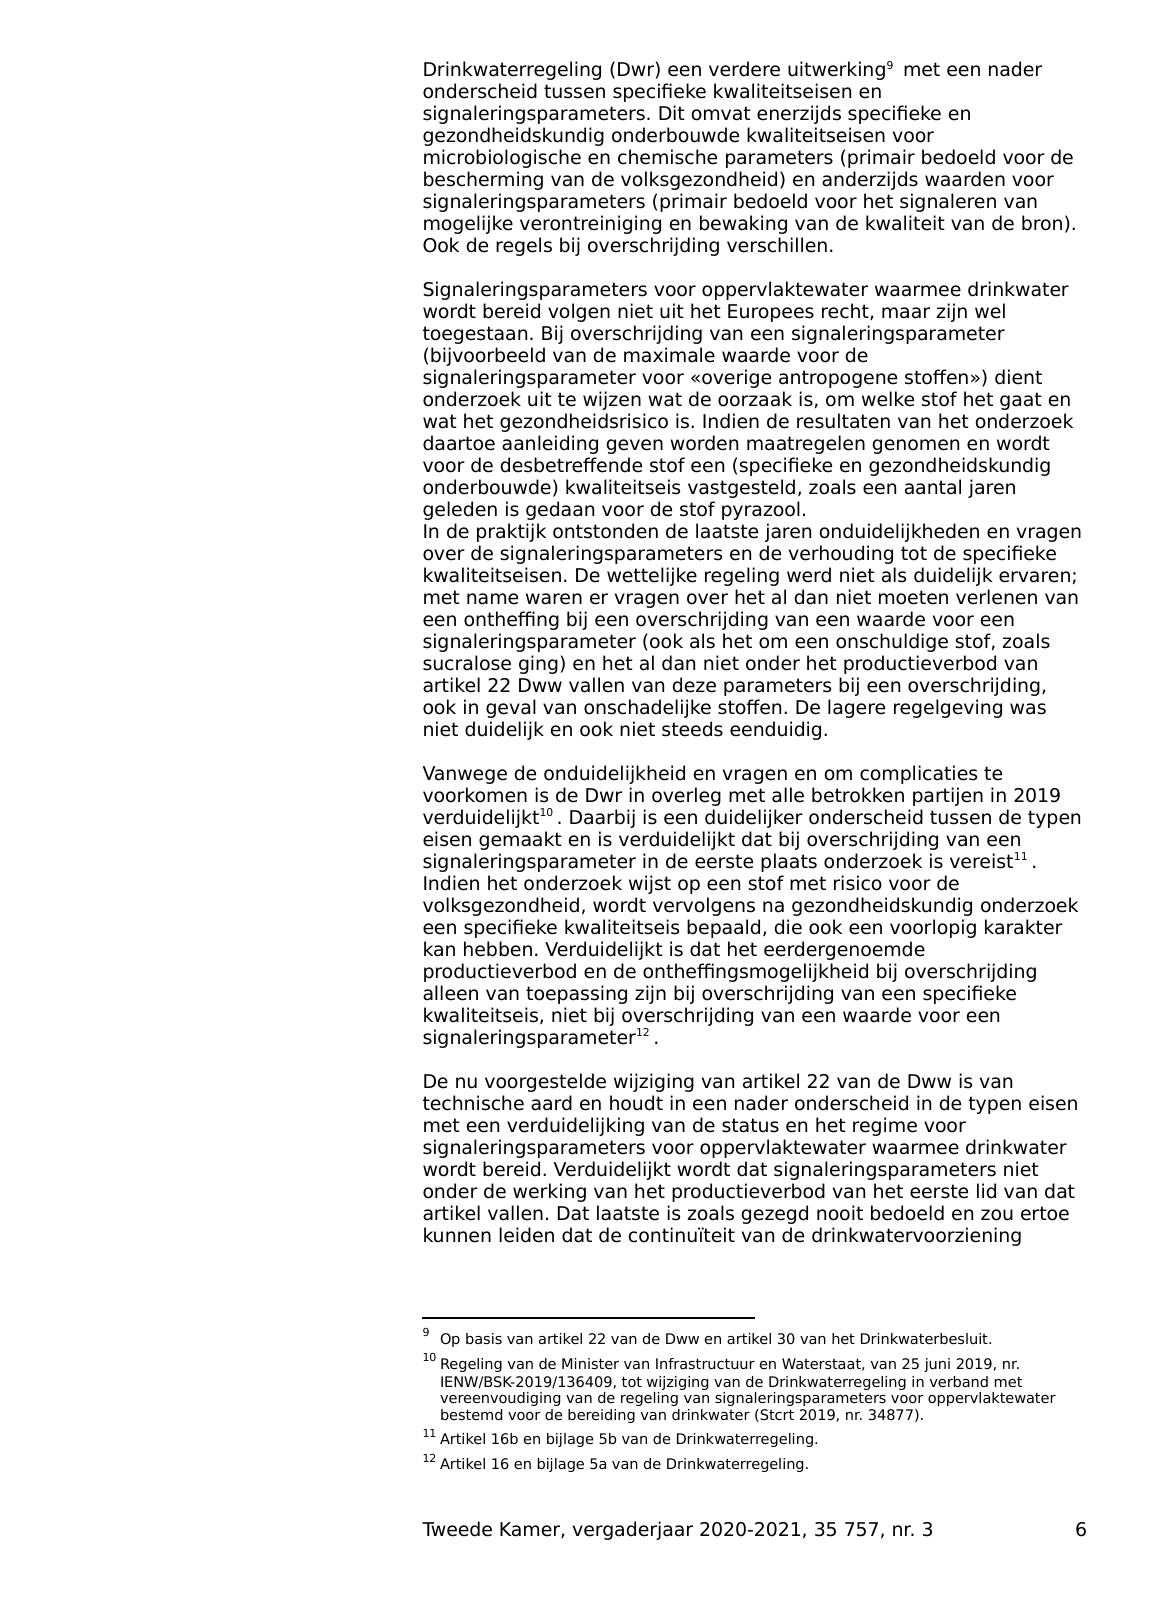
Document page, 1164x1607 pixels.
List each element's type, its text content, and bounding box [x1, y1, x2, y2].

text Drinkwaterregeling (Dwr) een verdere uitwerking met een nader onderscheid tussen specifieke kwaliteitseisen en signaleringsparameters. Dit omvat enerzijds specifieke en gezondheidskundig onderbouwde kwaliteitseisen voor microbiologische en chemische parameters (primair bedoeld voor de bescherming van de volksgezondheid) en anderzijds waarden voor signaleringsparameters (primair bedoeld voor het signaleren van mogelijke verontreiniging en bewaking van de kwaliteit van de bron). Ook de regels bij overschrijding verschillen. [422, 59, 1087, 257]
text In de praktijk ontstonden de laatste jaren onduidelijkheden en vragen over de signaleringsparameters en de verhouding tot de specifieke kwaliteitseisen. De wettelijke regeling werd niet als duidelijk ervaren; met name waren er vragen over het al dan niet moeten verlenen van een ontheffing bij een overschrijding van een waarde voor een signaleringsparameter (ook als het om een onschuldige stof, zoals sucralose ging) en het al dan niet onder het productieverbod van artikel 22 Dww vallen van deze parameters bij een overschrijding, ook in geval van onschadelijke stoffen. De lagere regelgeving was niet duidelijk en ook niet steeds eenduidig. [422, 521, 1087, 741]
text Regeling van de Minister van Infrastructuur en Waterstaat, van 25 juni 2019, nr. IENW/BSK-2019/136409, tot wijziging van de Drinkwaterregeling in verband met vereenvoudiging van de regeling van signaleringsparameters voor oppervlaktewater bestemd voor de bereiding van drinkwater (Stcrt 2019, nr. 34877). [422, 1352, 1087, 1424]
text Op basis van artikel 22 van de Dww en artikel 30 van het Drinkwaterbesluit. [422, 1327, 1087, 1349]
text De nu voorgestelde wijziging van artikel 22 van de Dww is van technische aard en houdt in een nader onderscheid in de typen eisen met een verduidelijking van de status en het regime voor signaleringsparameters voor oppervlaktewater waarmee drinkwater wordt bereid. Verduidelijkt wordt dat signaleringsparameters niet onder de werking van het productieverbod van het eerste lid van dat artikel vallen. Dat laatste is zoals gezegd nooit bedoeld en zou ertoe kunnen leiden dat de continuïteit van de drinkwatervoorziening [422, 1071, 1087, 1247]
text Artikel 16 en bijlage 5a van de Drinkwaterregeling. [422, 1452, 1087, 1474]
text Signaleringsparameters voor oppervlaktewater waarmee drinkwater wordt bereid volgen niet uit het Europees recht, maar zijn wel toegestaan. Bij overschrijding van een signaleringsparameter (bijvoorbeeld van de maximale waarde voor de signaleringsparameter voor «overige antropogene stoffen») dient onderzoek uit te wijzen wat de oorzaak is, om welke stof het gaat en wat het gezondheidsrisico is. Indien de resultaten van het onderzoek daartoe aanleiding geven worden maatregelen genomen en wordt voor de desbetreffende stof een (specifieke en gezondheidskundig onderbouwde) kwaliteitseis vastgesteld, zoals een aantal jaren geleden is gedaan voor de stof pyrazool. [422, 279, 1087, 521]
text Vanwege de onduidelijkheid en vragen en om complicaties te voorkomen is de Dwr in overleg met alle betrokken partijen in 2019 verduidelijkt. Daarbij is een duidelijker onderscheid tussen de typen eisen gemaakt en is verduidelijkt dat bij overschrijding van een signaleringsparameter in de eerste plaats onderzoek is vereist. Indien het onderzoek wijst op een stof met risico voor de volksgezondheid, wordt vervolgens na gezondheidskundig onderzoek een specifieke kwaliteitseis bepaald, die ook een voorlopig karakter kan hebben. Verduidelijkt is dat het eerdergenoemde productieverbod en de ontheffingsmogelijkheid bij overschrijding alleen van toepassing zijn bij overschrijding van een specifieke kwaliteitseis, niet bij overschrijding van een waarde voor een signaleringsparameter. [422, 763, 1087, 1048]
text Artikel 16b en bijlage 5b van de Drinkwaterregeling. [422, 1427, 1087, 1449]
